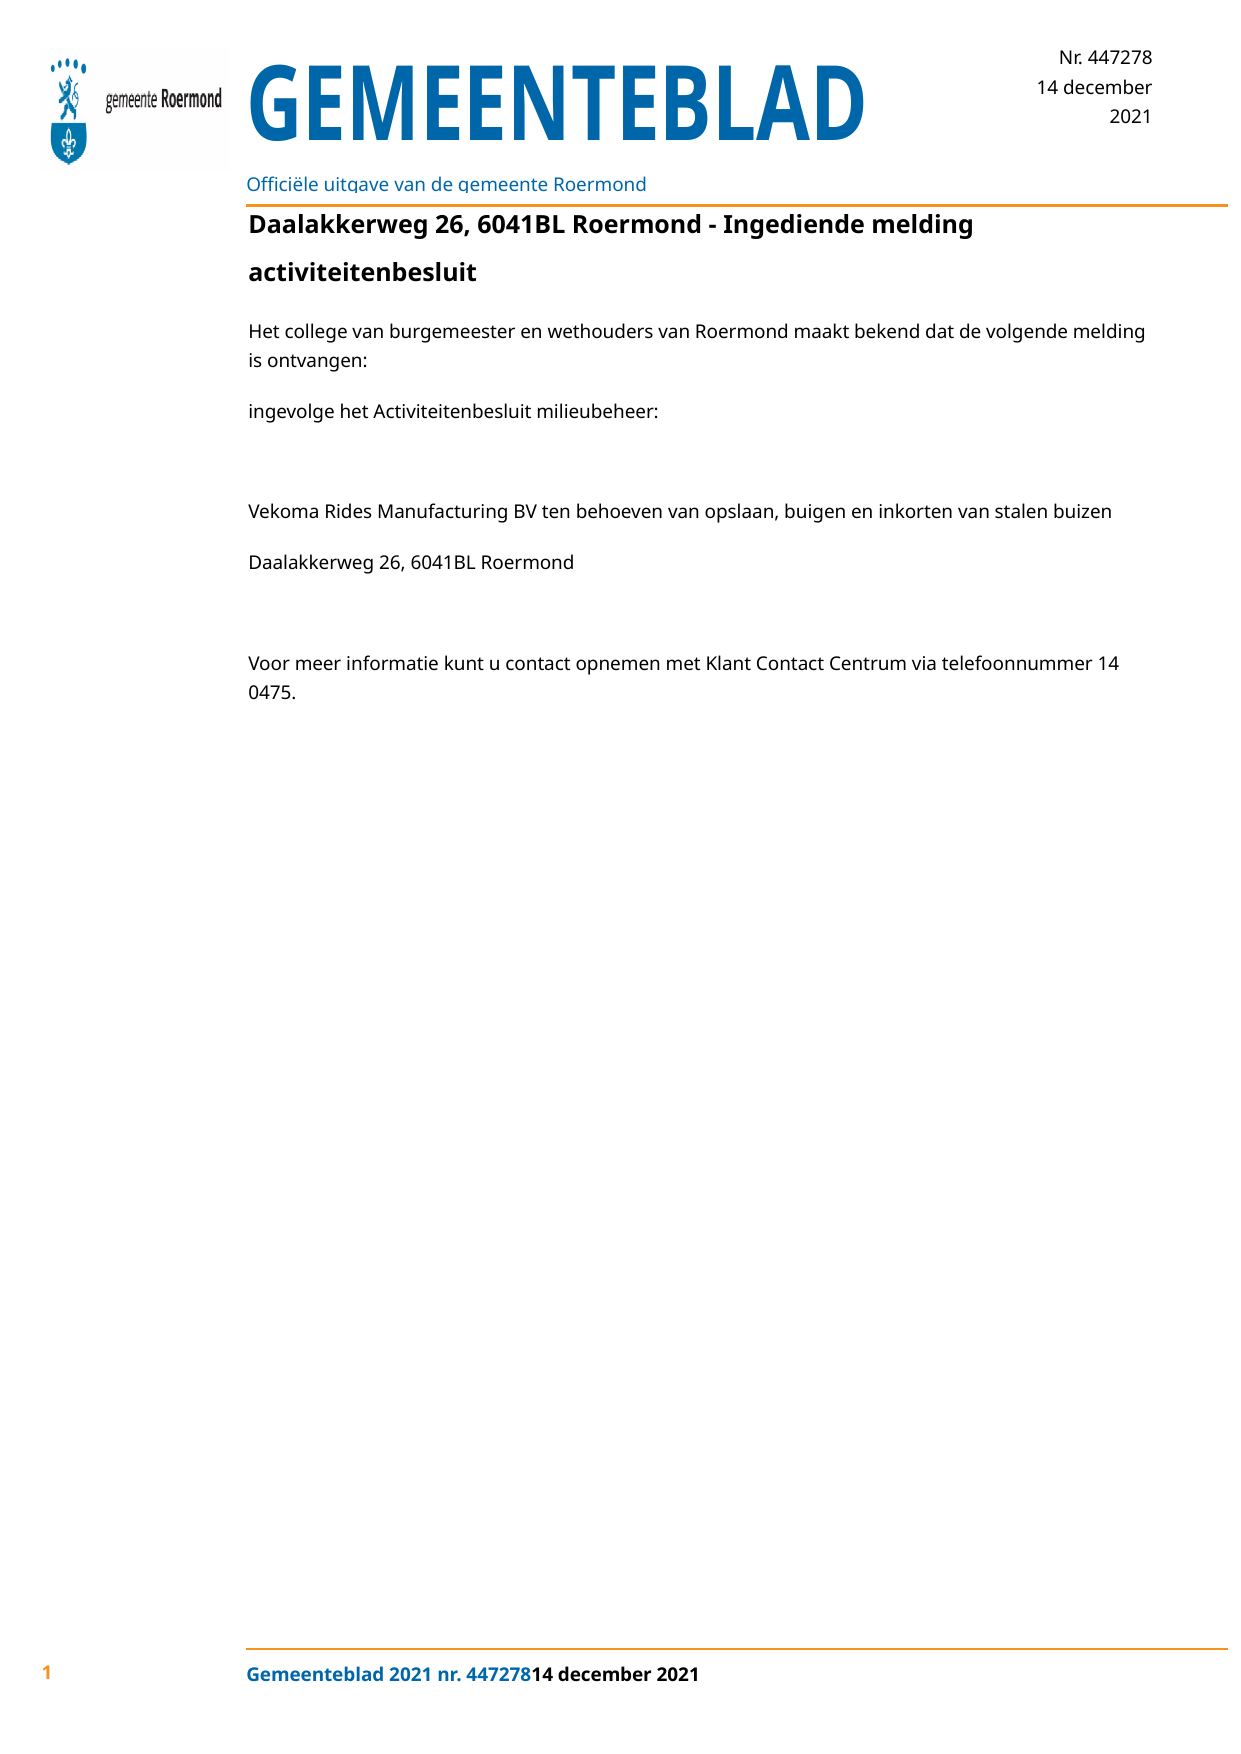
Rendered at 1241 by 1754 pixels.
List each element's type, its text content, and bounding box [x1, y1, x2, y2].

text Vekoma Rides Manufacturing BV ten behoeven van opslaan, buigen en inkorten van stalen buizen [248, 499, 1152, 524]
text Het college van burgemeester en wethouders van Roermond maakt bekend dat de volgende melding is ontvangen: [248, 318, 1152, 373]
text ingevolge het Activiteitenbesluit milieubeheer: [248, 398, 1152, 424]
text Voor meer informatie kunt u contact opnemen met Klant Contact Centrum via telefoonnummer 14 0475. [248, 650, 1152, 705]
text Daalakkerweg 26, 6041BL Roermond - Ingediende melding activiteitenbesluit [248, 207, 1152, 288]
text Daalakkerweg 26, 6041BL Roermond [248, 549, 1152, 575]
picture [41, 47, 231, 172]
